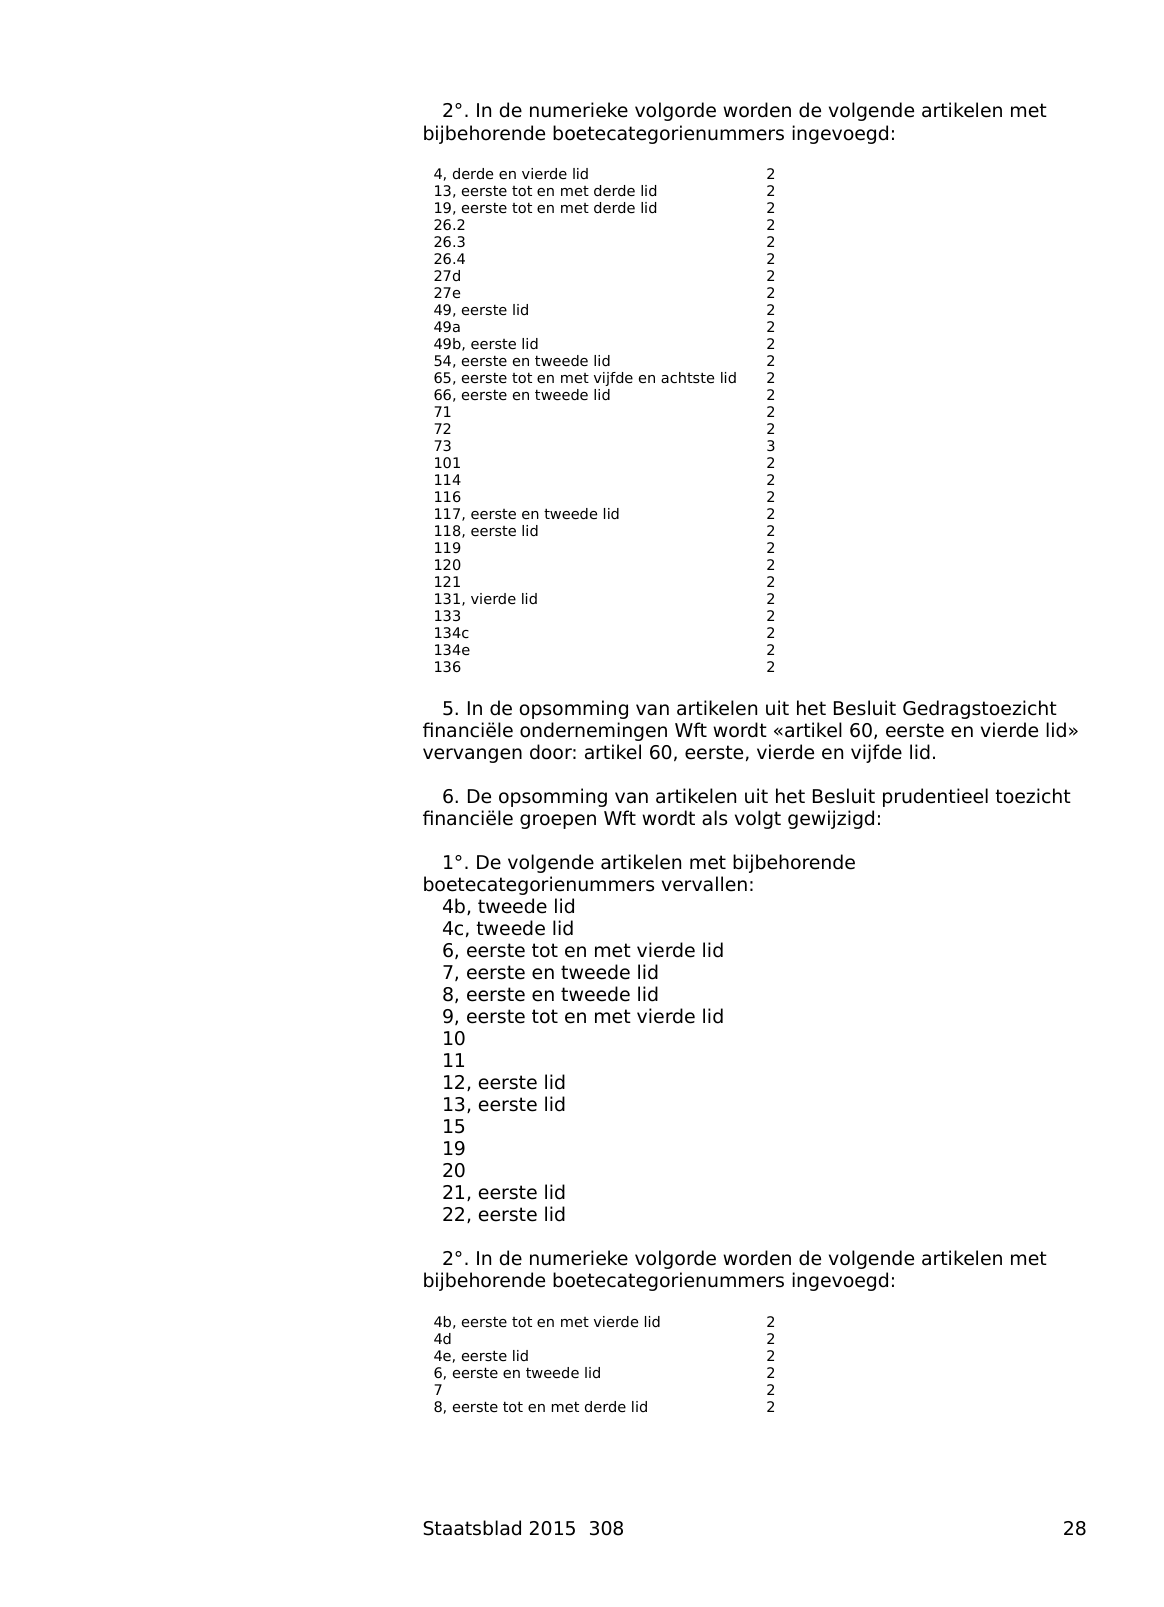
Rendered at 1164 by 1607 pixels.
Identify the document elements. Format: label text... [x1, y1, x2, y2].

table_cell 27e [427, 285, 760, 302]
table_cell 49b, eerste lid [427, 336, 760, 353]
table_cell [422, 200, 427, 217]
table_cell [422, 659, 427, 676]
table_cell 101 [427, 455, 760, 472]
table_cell [422, 574, 427, 591]
text 2°. In de numerieke volgorde worden de volgende artikelen met bijbehorende boetecategorienummers ingevoegd: [422, 1248, 1087, 1292]
text 10 [422, 1028, 1087, 1050]
table_cell 118, eerste lid [427, 523, 760, 540]
text 12, eerste lid [422, 1072, 1087, 1094]
table_cell 66, eerste en tweede lid [427, 387, 760, 404]
table_cell 26.3 [427, 234, 760, 251]
table_cell [422, 472, 427, 489]
table_cell [422, 336, 427, 353]
table_cell 2 [760, 523, 1087, 540]
table_cell [422, 642, 427, 659]
table_cell [422, 1382, 427, 1399]
table_header 2 [760, 166, 1087, 183]
table_header [422, 166, 427, 183]
table_header 2 [760, 1314, 1087, 1331]
text 22, eerste lid [422, 1204, 1087, 1226]
table_cell 2 [760, 302, 1087, 319]
table_cell 19, eerste tot en met derde lid [427, 200, 760, 217]
table_cell [422, 625, 427, 642]
table_cell 2 [760, 455, 1087, 472]
table_cell [422, 285, 427, 302]
table_cell [422, 1348, 427, 1365]
table_cell 2 [760, 183, 1087, 200]
table_cell [422, 251, 427, 268]
table_cell 2 [760, 404, 1087, 421]
table_cell 2 [760, 1348, 1087, 1365]
table_cell [422, 302, 427, 319]
table_cell 133 [427, 608, 760, 625]
table_cell 2 [760, 608, 1087, 625]
table_cell 7 [427, 1382, 760, 1399]
table_cell 2 [760, 591, 1087, 608]
text 13, eerste lid [422, 1094, 1087, 1116]
text 6, eerste tot en met vierde lid [422, 940, 1087, 962]
table_cell 2 [760, 1399, 1087, 1416]
table_cell 2 [760, 234, 1087, 251]
table_cell 2 [760, 370, 1087, 387]
table_cell 136 [427, 659, 760, 676]
table_cell 114 [427, 472, 760, 489]
table_cell 49a [427, 319, 760, 336]
table_cell 54, eerste en tweede lid [427, 353, 760, 370]
table_cell 2 [760, 319, 1087, 336]
text 5. In de opsomming van artikelen uit het Besluit Gedragstoezicht financiële ondernemingen Wft wordt «artikel 60, eerste en vierde lid» vervangen door: artikel 60, eerste, vierde en vijfde lid. [422, 698, 1087, 764]
table_cell 134c [427, 625, 760, 642]
table_cell 2 [760, 642, 1087, 659]
table_cell 119 [427, 540, 760, 557]
table_cell 2 [760, 1365, 1087, 1382]
text 4b, tweede lid [422, 896, 1087, 918]
table_cell 2 [760, 472, 1087, 489]
table_cell 2 [760, 625, 1087, 642]
table_cell [422, 319, 427, 336]
table_cell 2 [760, 353, 1087, 370]
table_cell [422, 1365, 427, 1382]
table_header 4, derde en vierde lid [427, 166, 760, 183]
text 9, eerste tot en met vierde lid [422, 1006, 1087, 1028]
table_cell [422, 387, 427, 404]
table_cell 73 [427, 438, 760, 455]
table_cell 49, eerste lid [427, 302, 760, 319]
table_cell 2 [760, 574, 1087, 591]
table_cell [422, 353, 427, 370]
text 21, eerste lid [422, 1182, 1087, 1204]
table_cell 4e, eerste lid [427, 1348, 760, 1365]
table_cell 4d [427, 1331, 760, 1348]
table_cell 2 [760, 557, 1087, 574]
table_cell 134e [427, 642, 760, 659]
table_cell 65, eerste tot en met vijfde en achtste lid [427, 370, 760, 387]
table_cell 26.2 [427, 217, 760, 234]
table_cell 2 [760, 251, 1087, 268]
table_cell 2 [760, 659, 1087, 676]
text 6. De opsomming van artikelen uit het Besluit prudentieel toezicht financiële groepen Wft wordt als volgt gewijzigd: [422, 786, 1087, 830]
table_cell [422, 1331, 427, 1348]
table_cell [422, 268, 427, 285]
table_cell [422, 234, 427, 251]
text 2°. In de numerieke volgorde worden de volgende artikelen met bijbehorende boetecategorienummers ingevoegd: [422, 100, 1087, 144]
table_header [422, 1314, 427, 1331]
text 1°. De volgende artikelen met bijbehorende boetecategorienummers vervallen: [422, 852, 1087, 896]
text 19 [422, 1138, 1087, 1160]
table_cell 2 [760, 421, 1087, 438]
table_cell 121 [427, 574, 760, 591]
table_cell 2 [760, 285, 1087, 302]
table_cell 13, eerste tot en met derde lid [427, 183, 760, 200]
table_cell 2 [760, 506, 1087, 523]
table_cell [422, 217, 427, 234]
table_cell [422, 608, 427, 625]
table_cell 2 [760, 1331, 1087, 1348]
table_cell [422, 506, 427, 523]
table_cell [422, 438, 427, 455]
table_cell 2 [760, 200, 1087, 217]
table_cell [422, 370, 427, 387]
table_cell 72 [427, 421, 760, 438]
table_cell 2 [760, 489, 1087, 506]
text 8, eerste en tweede lid [422, 984, 1087, 1006]
table_cell 2 [760, 540, 1087, 557]
table_cell 8, eerste tot en met derde lid [427, 1399, 760, 1416]
text 15 [422, 1116, 1087, 1138]
text 7, eerste en tweede lid [422, 962, 1087, 984]
table_cell [422, 591, 427, 608]
table_cell 116 [427, 489, 760, 506]
table_cell [422, 421, 427, 438]
text 4c, tweede lid [422, 918, 1087, 940]
table_cell [422, 1399, 427, 1416]
table_cell 2 [760, 387, 1087, 404]
table_cell 27d [427, 268, 760, 285]
table_cell [422, 523, 427, 540]
text 11 [422, 1050, 1087, 1072]
table_cell 2 [760, 1382, 1087, 1399]
table_cell 3 [760, 438, 1087, 455]
table_cell [422, 489, 427, 506]
table_cell 6, eerste en tweede lid [427, 1365, 760, 1382]
table_cell 120 [427, 557, 760, 574]
table_cell 26.4 [427, 251, 760, 268]
table_cell 71 [427, 404, 760, 421]
table_cell 131, vierde lid [427, 591, 760, 608]
table_cell 117, eerste en tweede lid [427, 506, 760, 523]
table_cell [422, 455, 427, 472]
table_cell 2 [760, 217, 1087, 234]
table_cell [422, 404, 427, 421]
table_cell 2 [760, 268, 1087, 285]
table_cell [422, 540, 427, 557]
table_cell [422, 557, 427, 574]
table_header 4b, eerste tot en met vierde lid [427, 1314, 760, 1331]
table_cell [422, 183, 427, 200]
text 20 [422, 1160, 1087, 1182]
table_cell 2 [760, 336, 1087, 353]
